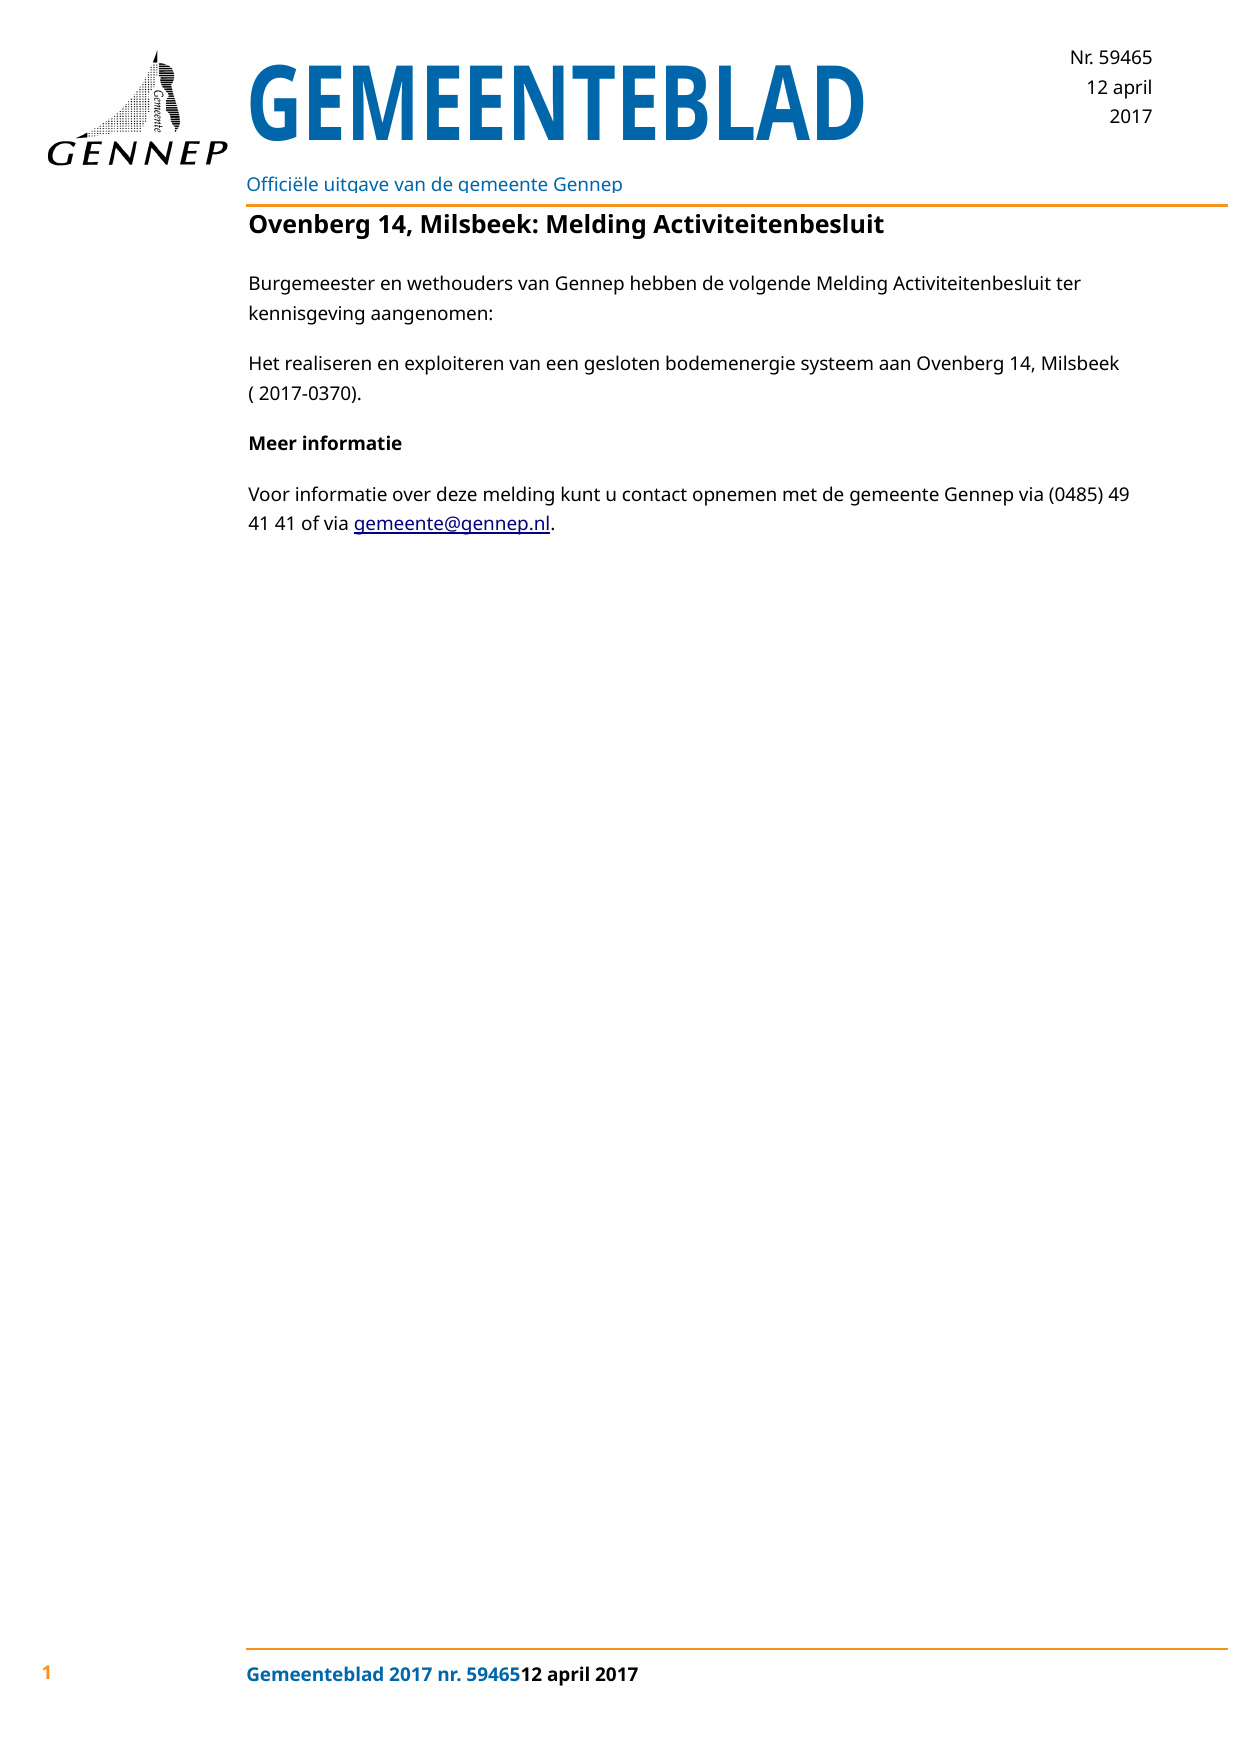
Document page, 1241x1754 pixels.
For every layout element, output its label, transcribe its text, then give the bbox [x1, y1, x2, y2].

text Het realiseren en exploiteren van een gesloten bodemenergie systeem aan Ovenberg 14, Milsbeek ( 2017-0370). [248, 350, 1152, 406]
text Ovenberg 14, Milsbeek: Melding Activiteitenbesluit [248, 207, 1152, 241]
text Voor informatie over deze melding kunt u contact opnemen met de gemeente Gennep via (0485) 49 41 41 of via gemeente@gennep.nl. [248, 481, 1152, 536]
picture [41, 47, 231, 172]
text Meer informatie [248, 430, 1152, 456]
text Burgemeester en wethouders van Gennep hebben de volgende Melding Activiteitenbesluit ter kennisgeving aangenomen: [248, 270, 1152, 326]
